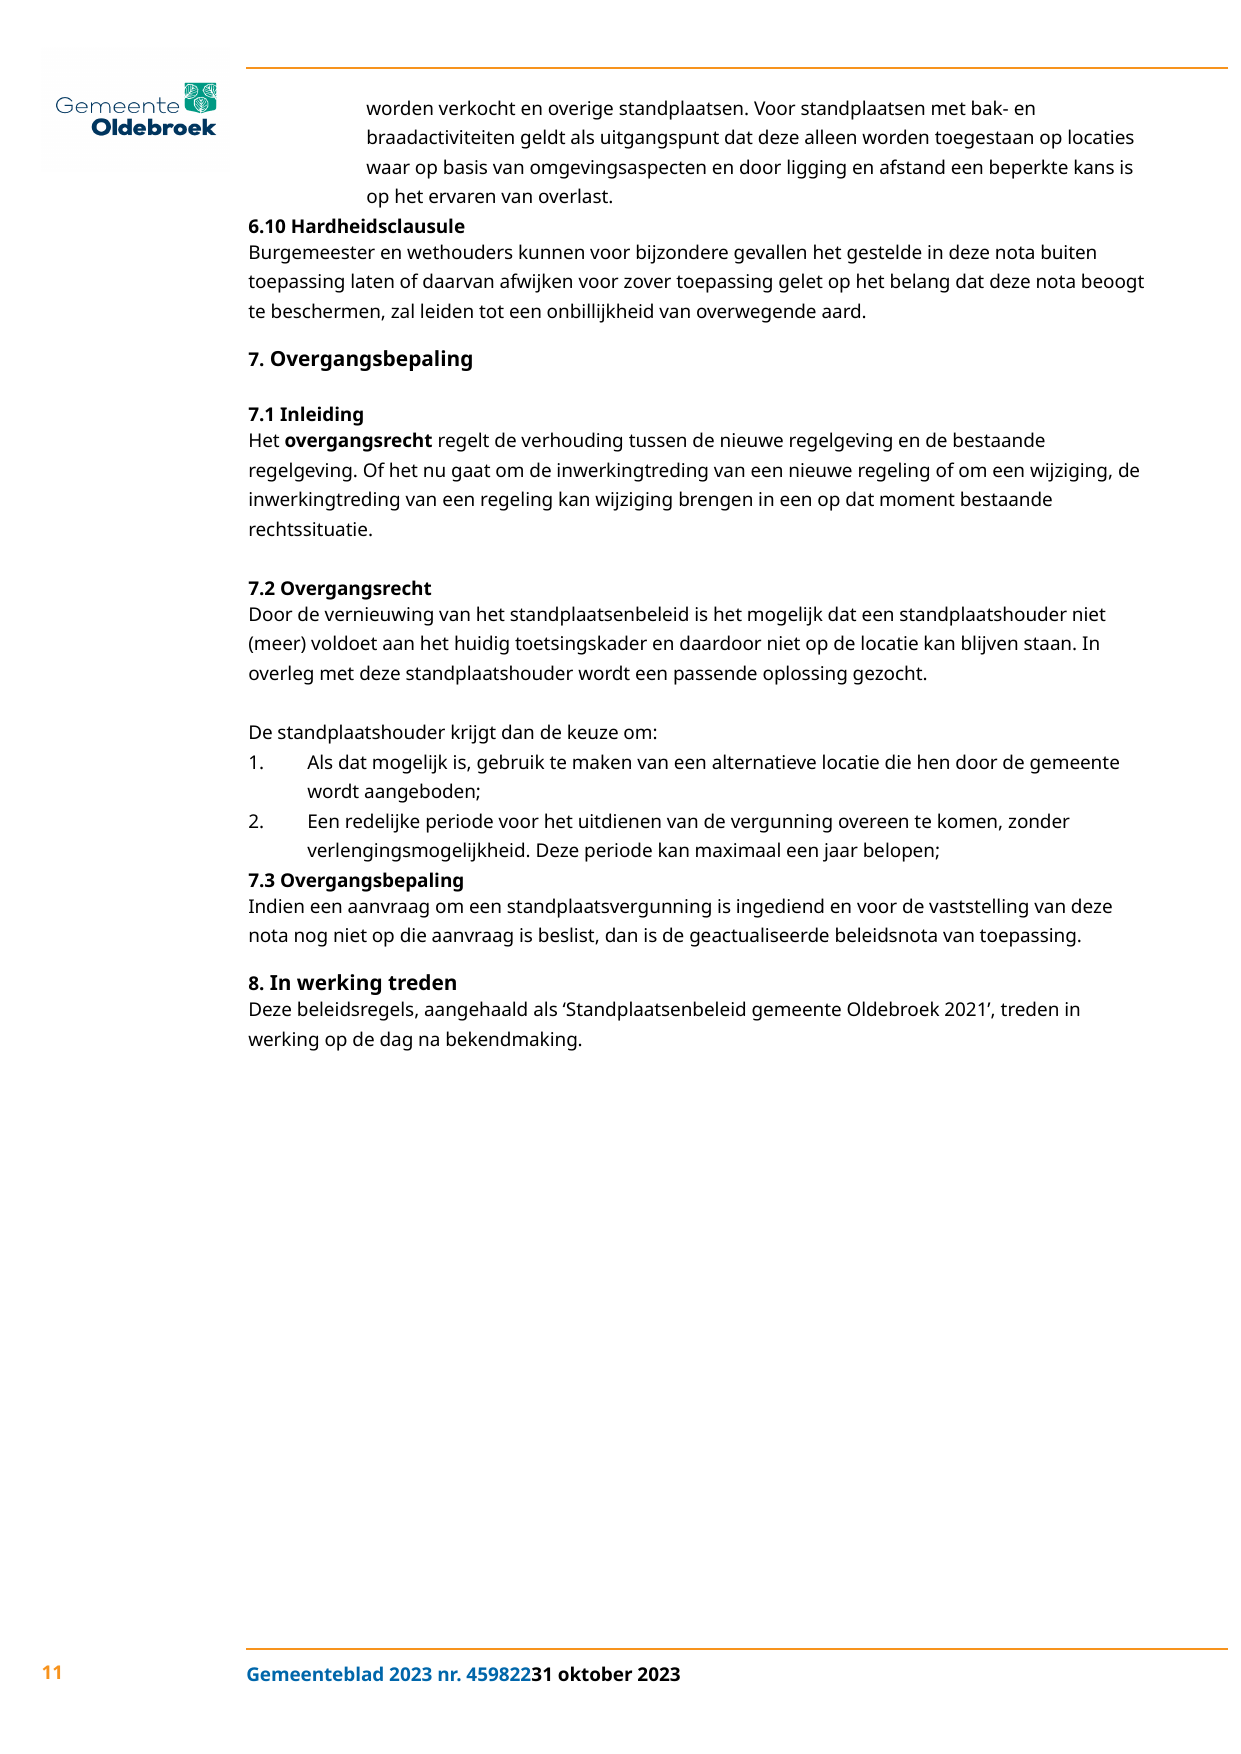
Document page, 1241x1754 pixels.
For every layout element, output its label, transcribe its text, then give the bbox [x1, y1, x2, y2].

text Door de vernieuwing van het standplaatsenbeleid is het mogelijk dat een standplaatshouder niet (meer) voldoet aan het huidig toetsingskader en daardoor niet op de locatie kan blijven staan. In overleg met deze standplaatshouder wordt een passende oplossing gezocht. [248, 601, 1152, 686]
text 8. In werking treden [248, 968, 1152, 997]
text Indien een aanvraag om een standplaatsvergunning is ingediend en voor de vaststelling van deze nota nog niet op die aanvraag is beslist, dan is de geactualiseerde beleidsnota van toepassing. [248, 893, 1152, 948]
text Het overgangsrecht regelt de verhouding tussen de nieuwe regelgeving en de bestaande regelgeving. Of het nu gaat om de inwerkingtreding van een nieuwe regeling of om een wijziging, de inwerkingtreding van een regeling kan wijziging brengen in een op dat moment bestaande rechtssituatie. [248, 427, 1152, 542]
list Een redelijke periode voor het uitdienen van de vergunning overeen te komen, zonder verlengingsmogelijkheid. Deze periode kan maximaal een jaar belopen; [248, 808, 1152, 863]
text 7.2 Overgangsrecht [248, 575, 1152, 601]
text 7.3 Overgangsbepaling [248, 867, 1152, 893]
text Burgemeester en wethouders kunnen voor bijzondere gevallen het gestelde in deze nota buiten toepassing laten of daarvan afwijken voor zover toepassing gelet op het belang dat deze nota beoogt te beschermen, zal leiden tot een onbillijkheid van overwegende aard. [248, 239, 1152, 324]
text 6.10 Hardheidsclausule [248, 213, 1152, 239]
text De standplaatshouder krijgt dan de keuze om: [248, 719, 1152, 745]
text 7. Overgangsbepaling [248, 344, 1152, 372]
text Deze beleidsregels, aangehaald als ‘Standplaatsenbeleid gemeente Oldebroek 2021’, treden in werking op de dag na bekendmaking. [248, 997, 1152, 1052]
list Als dat mogelijk is, gebruik te maken van een alternatieve locatie die hen door de gemeente wordt aangeboden; [248, 749, 1152, 804]
list worden verkocht en overige standplaatsen. Voor standplaatsen met bak- en braadactiviteiten geldt als uitgangspunt dat deze alleen worden toegestaan op locaties waar op basis van omgevingsaspecten en door ligging en afstand een beperkte kans is op het ervaren van overlast. [307, 95, 1152, 209]
text 7.1 Inleiding [248, 402, 1152, 427]
picture [41, 47, 231, 172]
